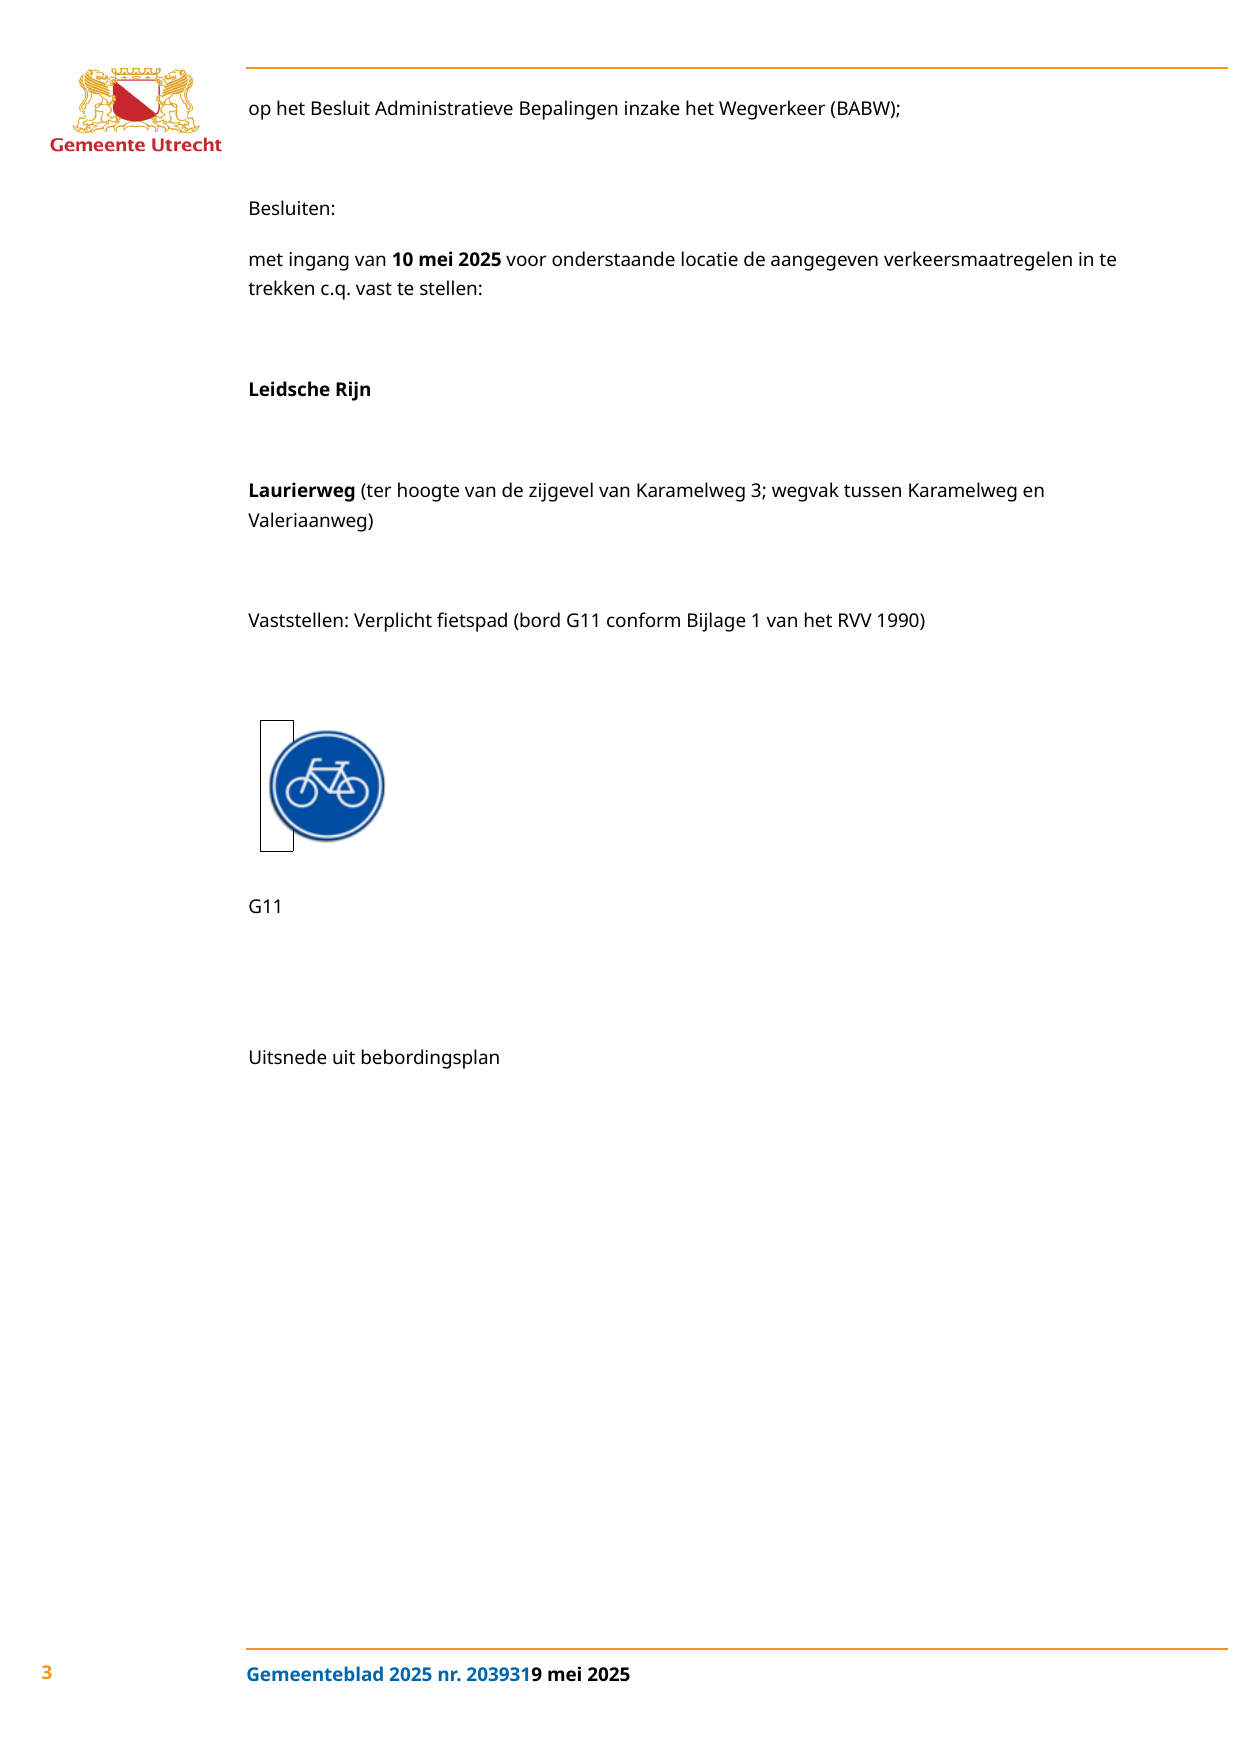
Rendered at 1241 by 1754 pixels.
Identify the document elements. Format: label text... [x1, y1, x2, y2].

text Uitsnede uit bebordingsplan [248, 1044, 1152, 1070]
text G11 [248, 893, 1152, 919]
text Laurierweg (ter hoogte van de zijgevel van Karamelweg 3; wegvak tussen Karamelweg en Valeriaanweg) [248, 477, 1152, 533]
text op het Besluit Administratieve Bepalingen inzake het Wegverkeer (BABW); [248, 95, 1152, 121]
text Besluiten: [248, 196, 1152, 221]
picture [41, 47, 231, 172]
picture [268, 729, 387, 843]
text Vaststellen: Verplicht fietspad (bord G11 conform Bijlage 1 van het RVV 1990) [248, 608, 1152, 633]
text met ingang van 10 mei 2025 voor onderstaande locatie de aangegeven verkeersmaatregelen in te trekken c.q. vast te stellen: [248, 246, 1152, 301]
text Leidsche Rijn [248, 376, 1152, 402]
